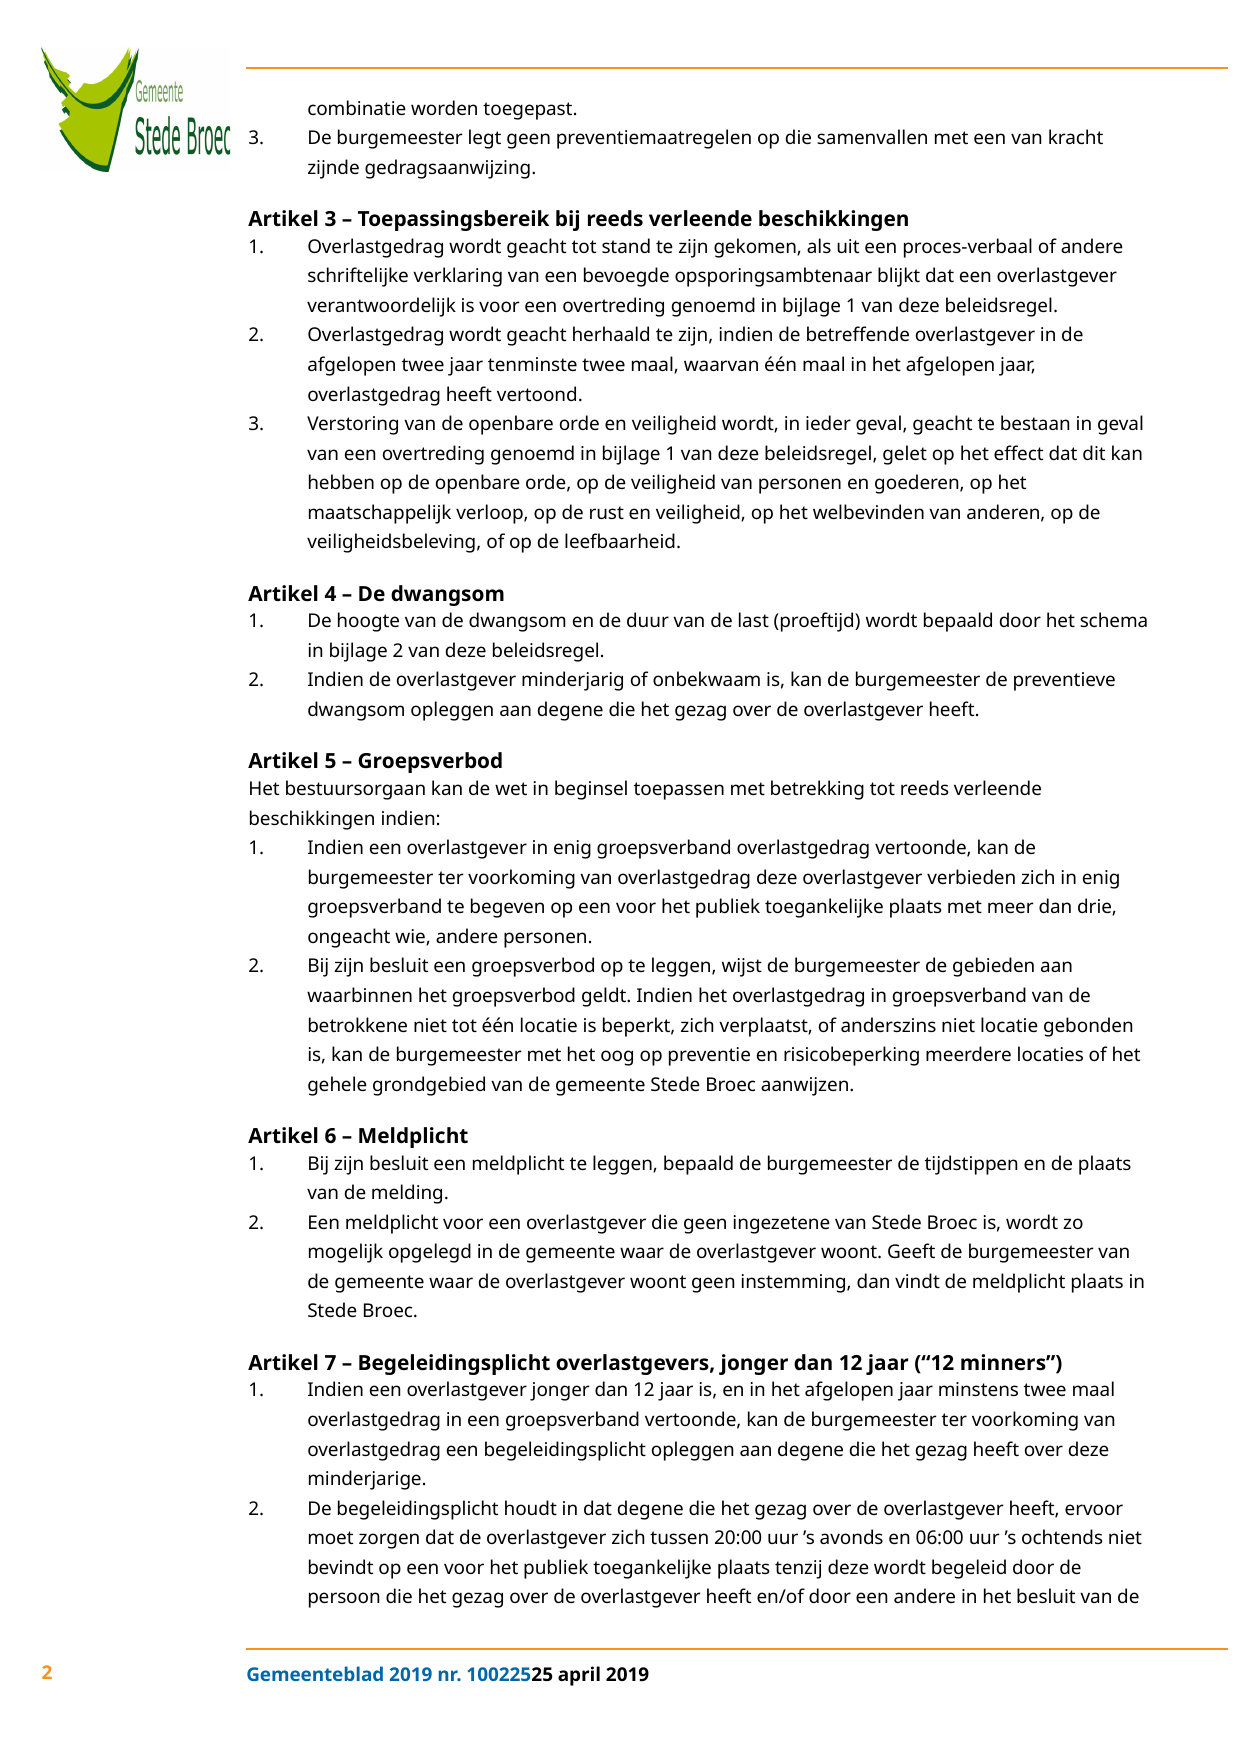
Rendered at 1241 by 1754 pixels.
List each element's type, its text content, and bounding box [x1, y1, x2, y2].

text Artikel 5 – Groepsverbod [248, 747, 1152, 775]
picture [41, 47, 231, 172]
text Het bestuursorgaan kan de wet in beginsel toepassen met betrekking tot reeds verleende beschikkingen indien: [248, 775, 1152, 830]
list De begeleidingsplicht houdt in dat degene die het gezag over de overlastgever heeft, ervoor moet zorgen dat de overlastgever zich tussen 20:00 uur ’s avonds en 06:00 uur ’s ochtends niet bevindt op een voor het publiek toegankelijke plaats tenzij deze wordt begeleid door de persoon die het gezag over de overlastgever heeft en/of door een andere in het besluit van de [248, 1495, 1152, 1609]
list Indien de overlastgever minderjarig of onbekwaam is, kan de burgemeester de preventieve dwangsom opleggen aan degene die het gezag over de overlastgever heeft. [248, 667, 1152, 722]
list combinatie worden toegepast. [248, 95, 1152, 121]
list Indien een overlastgever in enig groepsverband overlastgedrag vertoonde, kan de burgemeester ter voorkoming van overlastgedrag deze overlastgever verbieden zich in enig groepsverband te begeven op een voor het publiek toegankelijke plaats met meer dan drie, ongeacht wie, andere personen. [248, 834, 1152, 949]
text Artikel 3 – Toepassingsbereik bij reeds verleende beschikkingen [248, 204, 1152, 233]
list Bij zijn besluit een meldplicht te leggen, bepaald de burgemeester de tijdstippen en de plaats van de melding. [248, 1150, 1152, 1205]
list De hoogte van de dwangsom en de duur van de last (proeftijd) wordt bepaald door het schema in bijlage 2 van deze beleidsregel. [248, 607, 1152, 663]
text Artikel 4 – De dwangsom [248, 579, 1152, 607]
list Overlastgedrag wordt geacht tot stand te zijn gekomen, als uit een proces-verbaal of andere schriftelijke verklaring van een bevoegde opsporingsambtenaar blijkt dat een overlastgever verantwoordelijk is voor een overtreding genoemd in bijlage 1 van deze beleidsregel. [248, 233, 1152, 318]
text Artikel 6 – Meldplicht [248, 1121, 1152, 1150]
text Artikel 7 – Begeleidingsplicht overlastgevers, jonger dan 12 jaar (“12 minners”) [248, 1348, 1152, 1377]
list Bij zijn besluit een groepsverbod op te leggen, wijst de burgemeester de gebieden aan waarbinnen het groepsverbod geldt. Indien het overlastgedrag in groepsverband van de betrokkene niet tot één locatie is beperkt, zich verplaatst, of anderszins niet locatie gebonden is, kan de burgemeester met het oog op preventie en risicobeperking meerdere locaties of het gehele grondgebied van de gemeente Stede Broec aanwijzen. [248, 953, 1152, 1097]
list Overlastgedrag wordt geacht herhaald te zijn, indien de betreffende overlastgever in de afgelopen twee jaar tenminste twee maal, waarvan één maal in het afgelopen jaar, overlastgedrag heeft vertoond. [248, 322, 1152, 406]
list Indien een overlastgever jonger dan 12 jaar is, en in het afgelopen jaar minstens twee maal overlastgedrag in een groepsverband vertoonde, kan de burgemeester ter voorkoming van overlastgedrag een begeleidingsplicht opleggen aan degene die het gezag heeft over deze minderjarige. [248, 1377, 1152, 1491]
list Verstoring van de openbare orde en veiligheid wordt, in ieder geval, geacht te bestaan in geval van een overtreding genoemd in bijlage 1 van deze beleidsregel, gelet op het effect dat dit kan hebben op de openbare orde, op de veiligheid van personen en goederen, op het maatschappelijk verloop, op de rust en veiligheid, op het welbevinden van anderen, op de veiligheidsbeleving, of op de leefbaarheid. [248, 410, 1152, 554]
list Een meldplicht voor een overlastgever die geen ingezetene van Stede Broec is, wordt zo mogelijk opgelegd in de gemeente waar de overlastgever woont. Geeft de burgemeester van de gemeente waar de overlastgever woont geen instemming, dan vindt de meldplicht plaats in Stede Broec. [248, 1209, 1152, 1323]
list De burgemeester legt geen preventiemaatregelen op die samenvallen met een van kracht zijnde gedragsaanwijzing. [248, 124, 1152, 180]
